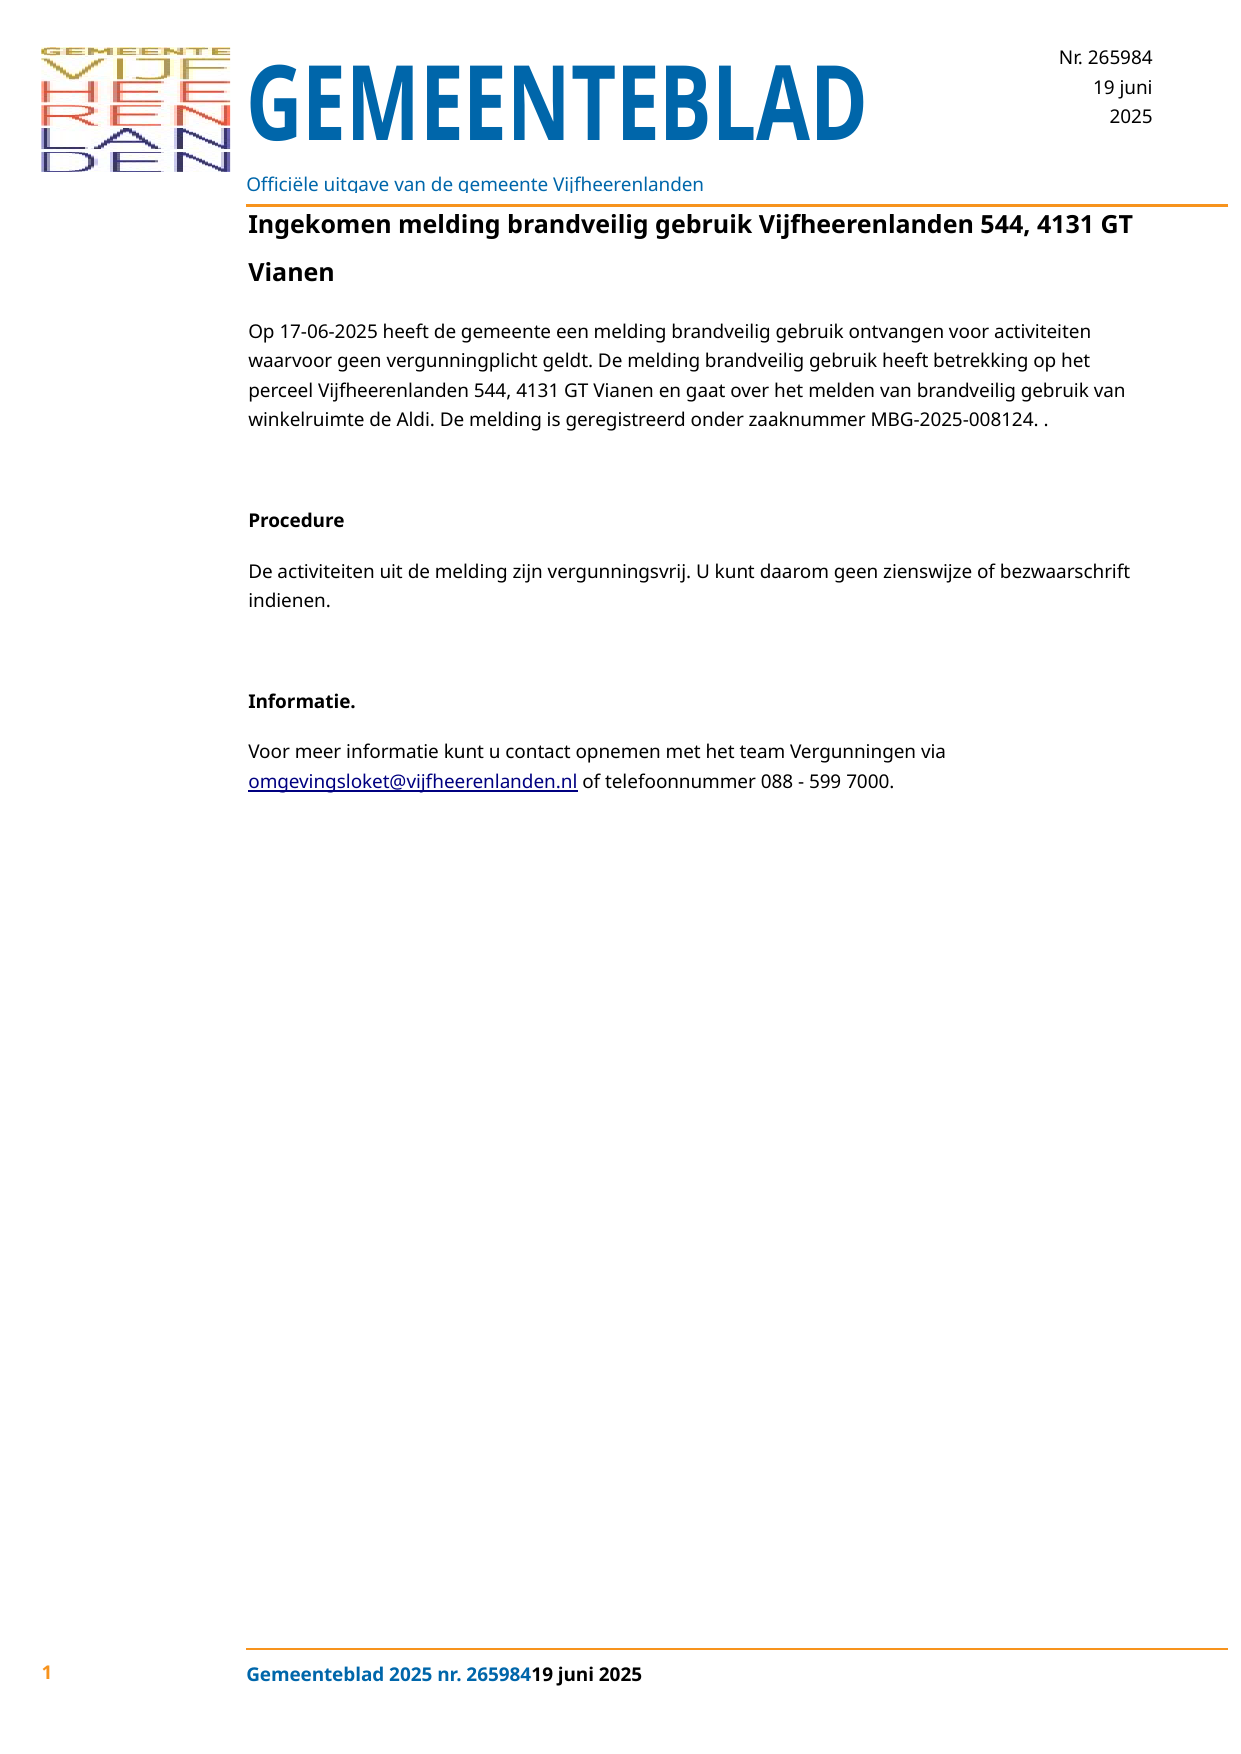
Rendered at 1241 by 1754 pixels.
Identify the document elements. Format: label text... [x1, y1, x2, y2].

text De activiteiten uit de melding zijn vergunningsvrij. U kunt daarom geen zienswijze of bezwaarschrift indienen. [248, 558, 1152, 613]
text Informatie. [248, 688, 1152, 714]
text Voor meer informatie kunt u contact opnemen met het team Vergunningen via omgevingsloket@vijfheerenlanden.nl of telefoonnummer 088 - 599 7000. [248, 739, 1152, 794]
text Procedure [248, 507, 1152, 533]
text Op 17-06-2025 heeft de gemeente een melding brandveilig gebruik ontvangen voor activiteiten waarvoor geen vergunningplicht geldt. De melding brandveilig gebruik heeft betrekking op het perceel Vijfheerenlanden 544, 4131 GT Vianen en gaat over het melden van brandveilig gebruik van winkelruimte de Aldi. De melding is geregistreerd onder zaaknummer MBG-2025-008124. . [248, 318, 1152, 432]
picture [41, 47, 231, 172]
text Ingekomen melding brandveilig gebruik Vijfheerenlanden 544, 4131 GT Vianen [248, 207, 1152, 288]
